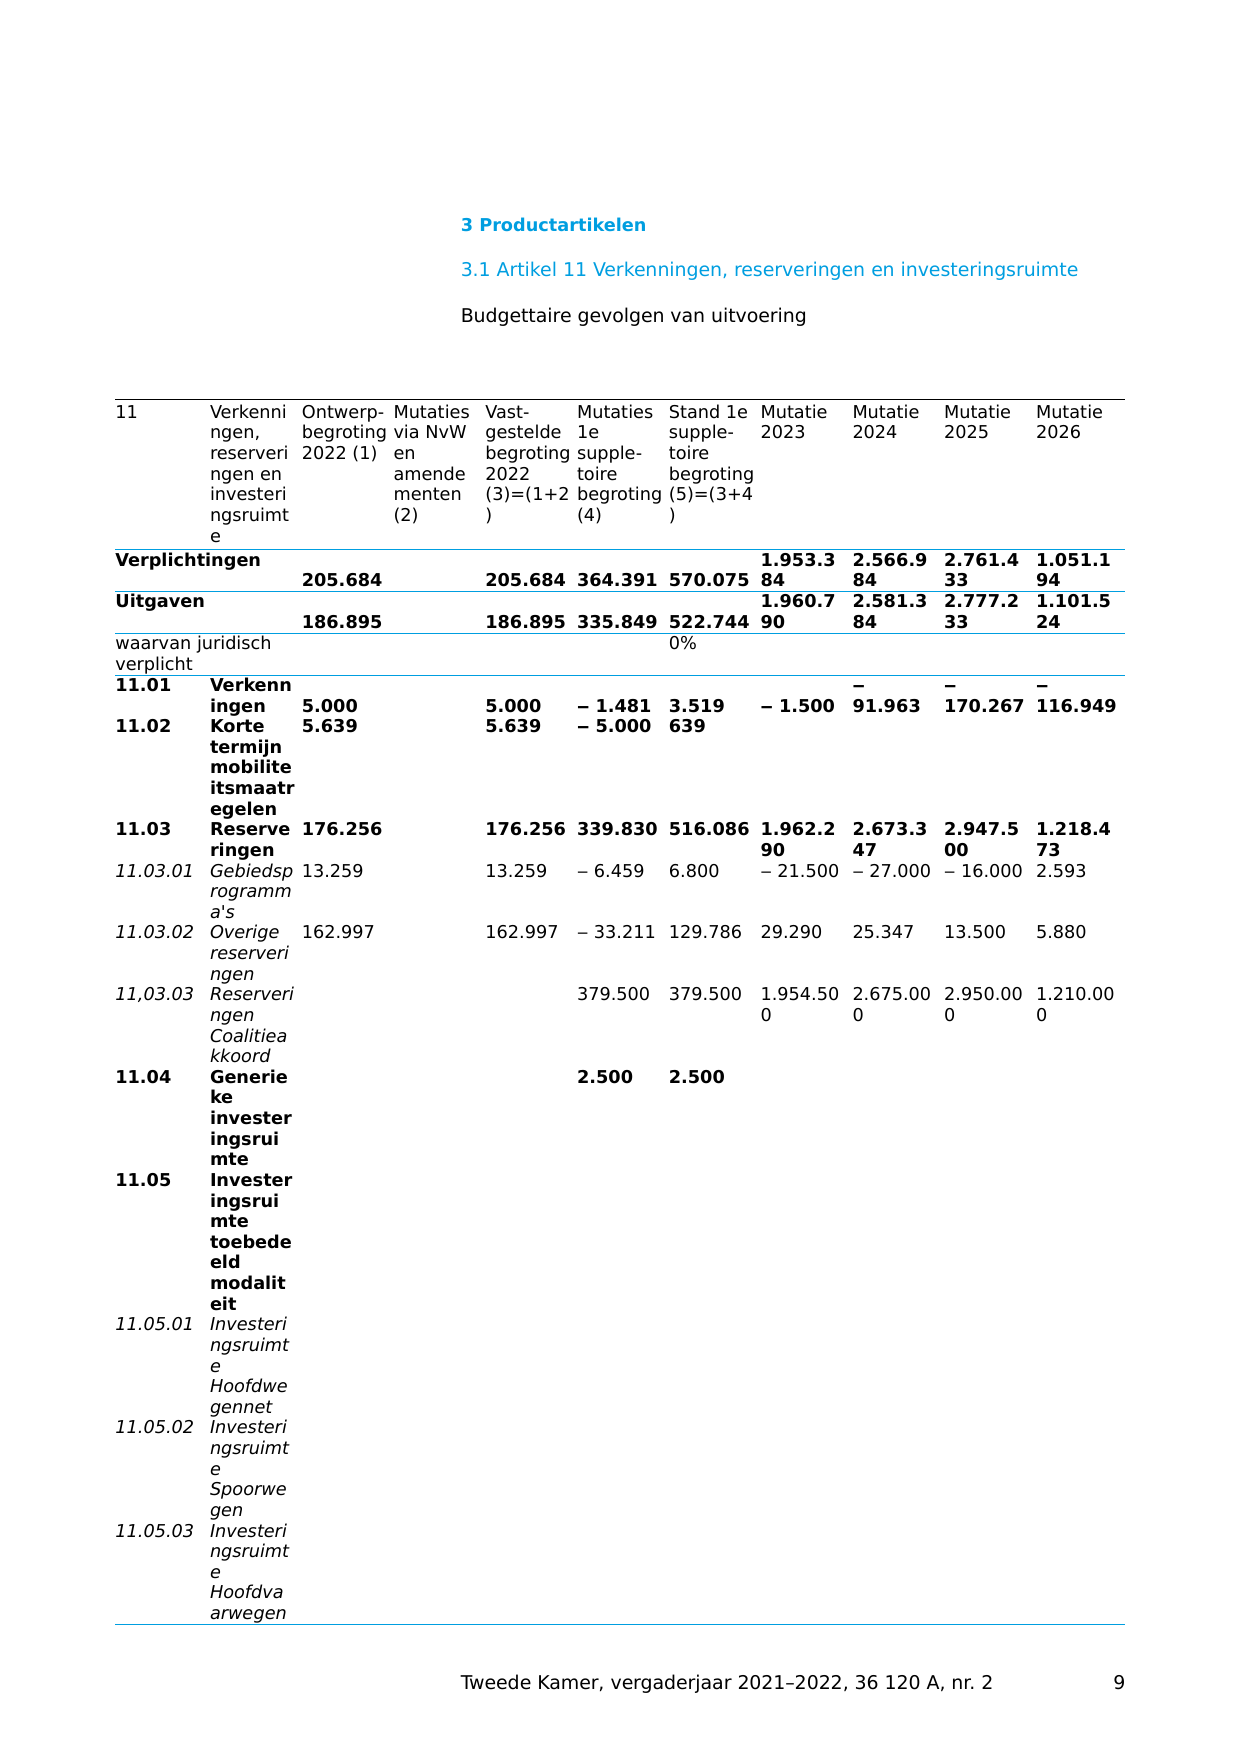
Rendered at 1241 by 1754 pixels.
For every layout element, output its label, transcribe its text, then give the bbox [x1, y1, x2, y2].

table_cell 11.05.02 [115, 1418, 207, 1521]
table_cell [666, 1170, 757, 1314]
table_cell [1033, 634, 1125, 674]
table_cell [941, 1521, 1033, 1624]
table_header Tabel 4 Budgettaire gevolgen van uitvoering art. 11 Verkenningen, reserveringen en investeringsruimte (bedragen x € 1.000) [115, 351, 1125, 398]
table_cell [849, 1521, 941, 1624]
table_cell Mutatie 2024 [849, 400, 941, 549]
table_cell [482, 1314, 574, 1417]
table_cell Overige reserveringen [207, 923, 299, 984]
table_cell Korte termijn mobiliteitsmaatregelen [207, 716, 299, 819]
title Budgettaire gevolgen van uitvoering [461, 305, 1125, 327]
table_cell [390, 923, 482, 984]
table_cell Mutaties 1e supple-toire begroting (4) [574, 400, 666, 549]
table_cell [482, 1170, 574, 1314]
table_cell [299, 1067, 390, 1170]
table_cell [941, 716, 1033, 819]
table_cell ‒ 33.211 [574, 923, 666, 984]
table_cell 522.744 [666, 592, 757, 633]
table_cell ‒ 1.481 [574, 676, 666, 716]
table_cell Mutatie 2023 [758, 400, 849, 549]
table_cell 639 [666, 716, 757, 819]
table_cell ‒ 1.500 [758, 676, 849, 716]
table_cell 205.684 [299, 550, 390, 591]
table_cell ‒ 6.459 [574, 861, 666, 922]
table_cell 176.256 [482, 819, 574, 861]
table_cell 1.051.194 [1033, 550, 1125, 591]
table_cell [1033, 1067, 1125, 1170]
table_cell 11.02 [115, 716, 207, 819]
table_cell [941, 1418, 1033, 1521]
table_cell Stand 1e supple-toire begroting (5)=(3+4) [666, 400, 757, 549]
table_cell 13.500 [941, 923, 1033, 984]
table_cell [574, 1521, 666, 1624]
table_cell [390, 1314, 482, 1417]
table_cell 2.500 [574, 1067, 666, 1170]
table_cell [1033, 1170, 1125, 1314]
table_cell [666, 1521, 757, 1624]
table_cell 0% [666, 634, 757, 674]
table_cell 2.500 [666, 1067, 757, 1170]
table_cell 379.500 [574, 984, 666, 1067]
table_cell Verplichtingen [115, 550, 299, 591]
table_cell [941, 1314, 1033, 1417]
table_cell [849, 1067, 941, 1170]
table_cell 11,03.03 [115, 984, 207, 1067]
table_cell Mutatie 2025 [941, 400, 1033, 549]
table_cell [941, 1170, 1033, 1314]
table_cell 11.05.03 [115, 1521, 207, 1624]
table_cell 11.03 [115, 819, 207, 861]
table_cell [1033, 1314, 1125, 1417]
table_cell [941, 634, 1033, 674]
table_cell [849, 1418, 941, 1521]
table_cell 176.256 [299, 819, 390, 861]
table_cell ‒ 91.963 [849, 676, 941, 716]
table_cell [390, 1067, 482, 1170]
table_cell 2.593 [1033, 861, 1125, 922]
table_cell [758, 716, 849, 819]
table_cell [390, 676, 482, 716]
table_cell Verkenningen, reserveringen en investeringsruimte [207, 400, 299, 549]
table_cell [390, 1521, 482, 1624]
table_cell [758, 1521, 849, 1624]
table_cell 5.000 [299, 676, 390, 716]
table_cell 162.997 [299, 923, 390, 984]
table_cell [482, 1418, 574, 1521]
table_cell Gebiedsprogramma's [207, 861, 299, 922]
table_cell [849, 716, 941, 819]
table_cell ‒ 5.000 [574, 716, 666, 819]
table_cell [299, 1418, 390, 1521]
title 3 Productartikelen [461, 213, 1125, 236]
table_cell 162.997 [482, 923, 574, 984]
table_cell 205.684 [482, 550, 574, 591]
table_cell 1.210.000 [1033, 984, 1125, 1067]
table_cell Investeringsruimte Spoorwegen [207, 1418, 299, 1521]
table_cell [574, 1418, 666, 1521]
table_cell 186.895 [482, 592, 574, 633]
table_cell [758, 1314, 849, 1417]
table_cell 11.03.01 [115, 861, 207, 922]
table_cell 11.05.01 [115, 1314, 207, 1417]
table_cell ‒ 21.500 [758, 861, 849, 922]
table_cell Reserveringen [207, 819, 299, 861]
table_cell 129.786 [666, 923, 757, 984]
table_cell [390, 716, 482, 819]
table_cell [299, 984, 390, 1067]
table_cell 2.673.347 [849, 819, 941, 861]
table_cell 186.895 [299, 592, 390, 633]
table_cell Investeringsruimte Hoofdvaarwegen [207, 1521, 299, 1624]
table_cell [299, 1314, 390, 1417]
table_cell 11 [115, 400, 207, 549]
table_cell [390, 1418, 482, 1521]
table_cell 25.347 [849, 923, 941, 984]
table_cell 516.086 [666, 819, 757, 861]
table_cell Ontwerp-begroting 2022 (1) [299, 400, 390, 549]
table_cell 5.000 [482, 676, 574, 716]
table_cell Investeringsruimte toebedeeld modaliteit [207, 1170, 299, 1314]
table_cell 339.830 [574, 819, 666, 861]
table_cell 364.391 [574, 550, 666, 591]
table_cell [299, 634, 390, 674]
table_cell [482, 984, 574, 1067]
table_cell 2.761.433 [941, 550, 1033, 591]
table_cell 1.954.500 [758, 984, 849, 1067]
table_cell [758, 1067, 849, 1170]
table_cell [666, 1418, 757, 1521]
table_cell [482, 1067, 574, 1170]
table_cell 13.259 [482, 861, 574, 922]
table_cell Reserveringen Coalitieakkoord [207, 984, 299, 1067]
table_cell [1033, 1521, 1125, 1624]
table_cell 2.581.384 [849, 592, 941, 633]
table_cell [390, 1170, 482, 1314]
table_cell 1.218.473 [1033, 819, 1125, 861]
table_cell 2.950.000 [941, 984, 1033, 1067]
table_cell Investeringsruimte Hoofdwegennet [207, 1314, 299, 1417]
table_cell 11.01 [115, 676, 207, 716]
table_cell 570.075 [666, 550, 757, 591]
table_cell 13.259 [299, 861, 390, 922]
table_cell [390, 861, 482, 922]
table_cell [390, 550, 482, 591]
table_cell 5.880 [1033, 923, 1125, 984]
table_cell [574, 634, 666, 674]
table_cell 6.800 [666, 861, 757, 922]
table_cell 379.500 [666, 984, 757, 1067]
table_cell 335.849 [574, 592, 666, 633]
table_cell [666, 1314, 757, 1417]
table_cell 11.04 [115, 1067, 207, 1170]
table_cell [482, 1521, 574, 1624]
table_cell [849, 1170, 941, 1314]
table_cell 2.566.984 [849, 550, 941, 591]
table_cell Mutatie 2026 [1033, 400, 1125, 549]
table_cell ‒ 16.000 [941, 861, 1033, 922]
table_cell ‒ 170.267 [941, 676, 1033, 716]
table_cell 11.03.02 [115, 923, 207, 984]
table_cell Mutaties via NvW en amendementen (2) [390, 400, 482, 549]
table_cell [390, 592, 482, 633]
table_cell [390, 819, 482, 861]
table_cell [849, 1314, 941, 1417]
table_cell [758, 634, 849, 674]
table_cell [299, 1521, 390, 1624]
title 3.1 Artikel 11 Verkenningen, reserveringen en investeringsruimte [461, 259, 1125, 281]
table_cell [1033, 1418, 1125, 1521]
table_cell waarvan juridisch verplicht [115, 634, 299, 674]
table_cell 2.777.233 [941, 592, 1033, 633]
table_cell 1.962.290 [758, 819, 849, 861]
table_cell [574, 1170, 666, 1314]
table_cell 2.675.000 [849, 984, 941, 1067]
table_cell Generieke investeringsruimte [207, 1067, 299, 1170]
table_cell [758, 1170, 849, 1314]
table_cell [1033, 716, 1125, 819]
table_cell [941, 1067, 1033, 1170]
table_cell Vast-gestelde begroting 2022 (3)=(1+2) [482, 400, 574, 549]
table_cell [299, 1170, 390, 1314]
table_cell 1.953.384 [758, 550, 849, 591]
table_cell ‒ 27.000 [849, 861, 941, 922]
table_cell 1.101.524 [1033, 592, 1125, 633]
table_cell 11.05 [115, 1170, 207, 1314]
table_cell 5.639 [299, 716, 390, 819]
table_cell Uitgaven [115, 592, 299, 633]
table_cell 2.947.500 [941, 819, 1033, 861]
table_cell [482, 634, 574, 674]
table_cell 29.290 [758, 923, 849, 984]
table_cell [574, 1314, 666, 1417]
table_cell 5.639 [482, 716, 574, 819]
table_cell [758, 1418, 849, 1521]
table_cell [390, 634, 482, 674]
table_cell [390, 984, 482, 1067]
table_cell ‒ 116.949 [1033, 676, 1125, 716]
table_cell 3.519 [666, 676, 757, 716]
table_cell 1.960.790 [758, 592, 849, 633]
table_cell Verkenningen [207, 676, 299, 716]
table_cell [849, 634, 941, 674]
